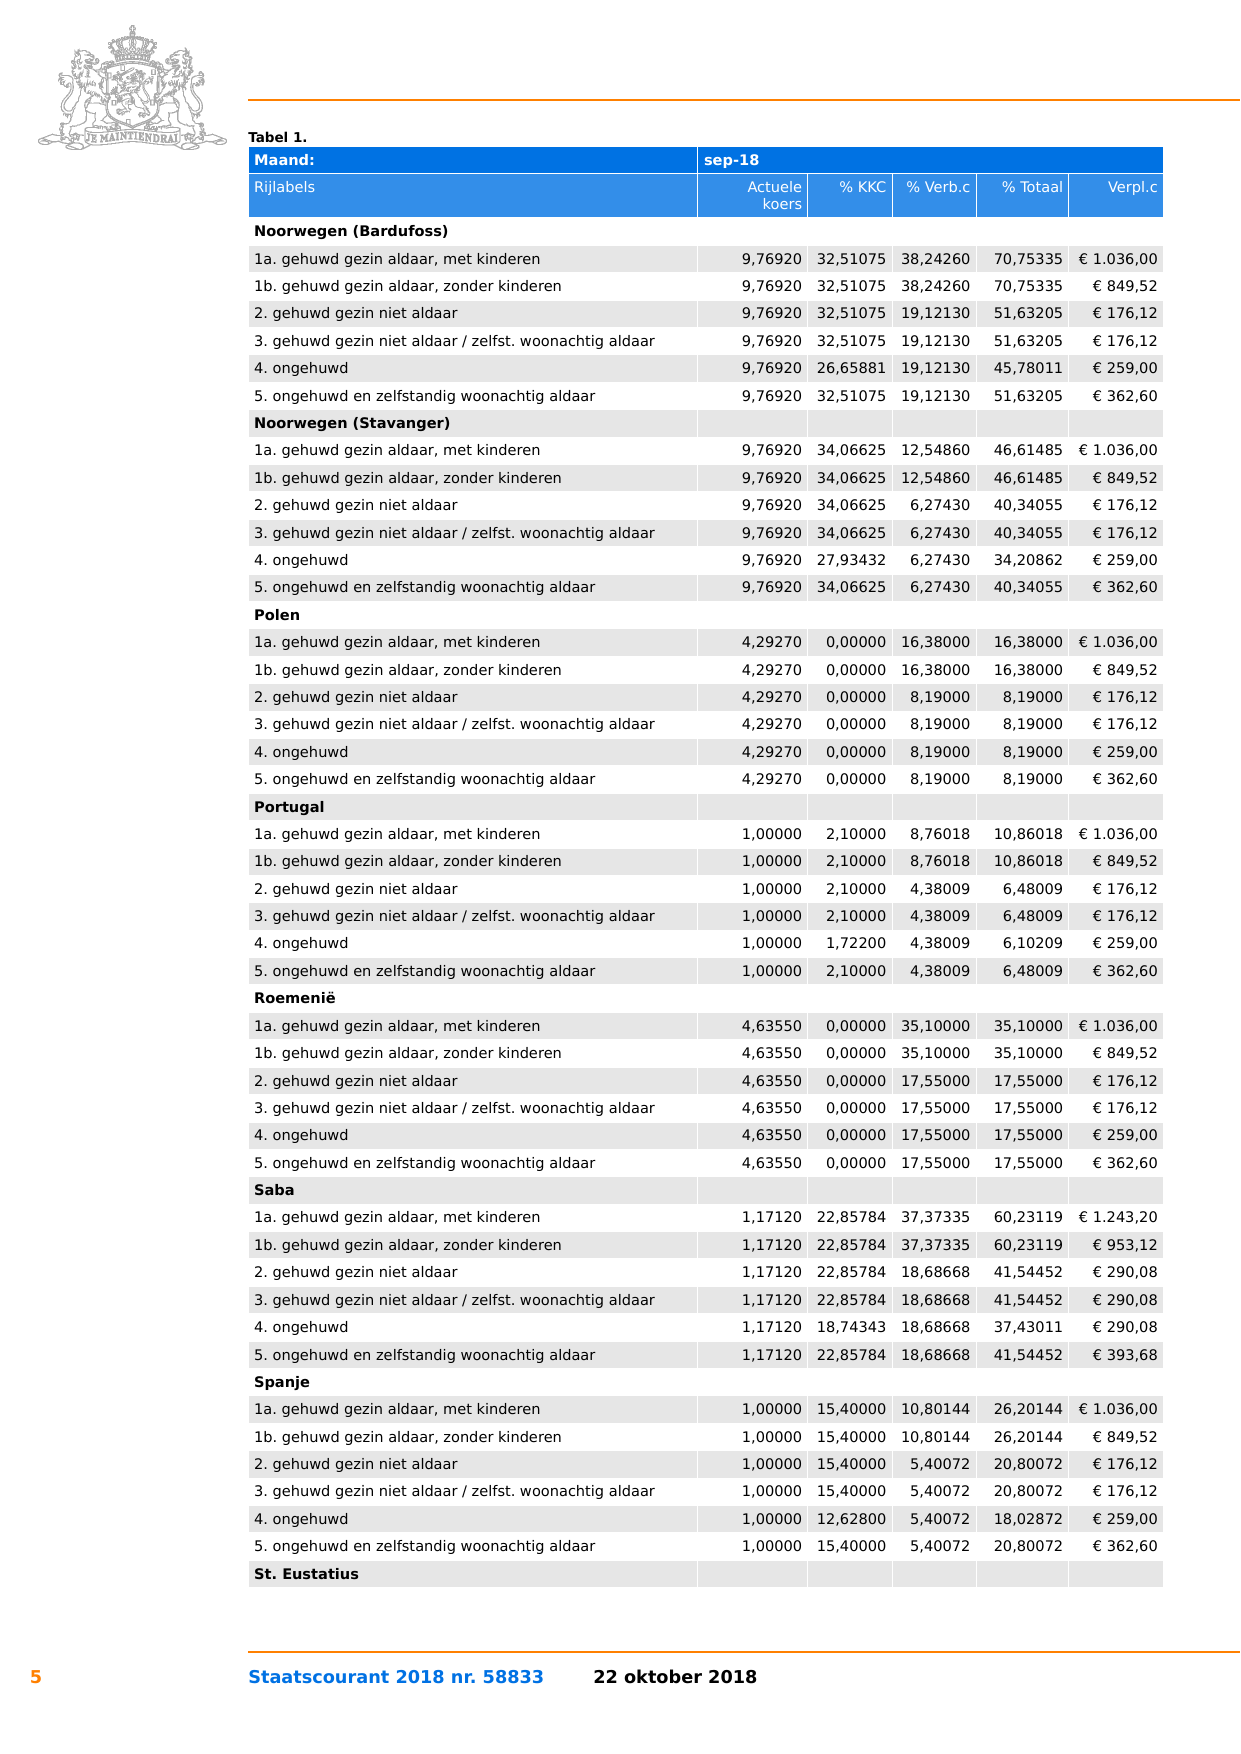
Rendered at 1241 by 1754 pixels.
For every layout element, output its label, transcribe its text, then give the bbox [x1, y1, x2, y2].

table_cell 2,10000 [808, 958, 892, 984]
table_cell 9,76920 [698, 493, 807, 519]
table_cell 0,00000 [808, 1013, 892, 1039]
table_cell [808, 1561, 892, 1587]
table_cell 1,17120 [698, 1342, 807, 1368]
table_cell 32,51075 [808, 301, 892, 327]
table_cell 1,00000 [698, 958, 807, 984]
table_cell 1b. gehuwd gezin aldaar, zonder kinderen [249, 273, 697, 299]
table_cell Polen [249, 602, 697, 628]
table_cell 9,76920 [698, 328, 807, 354]
table_cell € 176,12 [1069, 1451, 1163, 1478]
table_cell 4,29270 [698, 657, 807, 683]
table_cell sep-18 [698, 147, 1163, 173]
table_cell [1069, 410, 1163, 437]
table_cell € 259,00 [1069, 739, 1163, 765]
table_cell 10,80144 [893, 1424, 976, 1450]
table_cell [893, 219, 976, 245]
table_cell 22,85784 [808, 1260, 892, 1286]
table_cell 1a. gehuwd gezin aldaar, met kinderen [249, 629, 697, 656]
table_cell 1,00000 [698, 821, 807, 847]
table_cell 16,38000 [893, 629, 976, 656]
table_cell 27,93432 [808, 547, 892, 573]
table_cell 34,06625 [808, 438, 892, 464]
table_cell 4. ongehuwd [249, 1506, 697, 1532]
table_cell 2. gehuwd gezin niet aldaar [249, 684, 697, 711]
table_cell 9,76920 [698, 246, 807, 272]
table_cell 41,54452 [977, 1260, 1068, 1286]
table_cell 4,38009 [893, 958, 976, 984]
table_cell 5. ongehuwd en zelfstandig woonachtig aldaar [249, 958, 697, 984]
table_cell 70,75335 [977, 246, 1068, 272]
table_cell 9,76920 [698, 575, 807, 601]
table_cell 45,78011 [977, 355, 1068, 382]
table_cell 46,61485 [977, 438, 1068, 464]
table_cell 35,10000 [977, 1013, 1068, 1039]
table_cell 34,20862 [977, 547, 1068, 573]
table_cell St. Eustatius [249, 1561, 697, 1587]
table_cell 37,37335 [893, 1205, 976, 1231]
table_cell € 176,12 [1069, 493, 1163, 519]
table_cell 9,76920 [698, 520, 807, 546]
table_cell 8,19000 [893, 766, 976, 793]
table_cell 37,43011 [977, 1314, 1068, 1341]
table_cell 1,17120 [698, 1232, 807, 1258]
table_cell 19,12130 [893, 328, 976, 354]
table_cell 15,40000 [808, 1451, 892, 1478]
table_cell 4. ongehuwd [249, 739, 697, 765]
table_cell Noorwegen (Stavanger) [249, 410, 697, 437]
table_cell 26,20144 [977, 1396, 1068, 1423]
table_cell [977, 1561, 1068, 1587]
table_cell € 176,12 [1069, 328, 1163, 354]
table_cell [977, 1177, 1068, 1204]
picture [38, 25, 227, 150]
table_cell 4. ongehuwd [249, 1314, 697, 1341]
table_cell 4,63550 [698, 1123, 807, 1149]
table_header Tabel 1. [248, 130, 1163, 146]
table_cell 5,40072 [893, 1479, 976, 1505]
table_cell Noorwegen (Bardufoss) [249, 219, 697, 245]
table_cell 5,40072 [893, 1506, 976, 1532]
table_cell 0,00000 [808, 1095, 892, 1121]
table_cell 17,55000 [977, 1123, 1068, 1149]
table_cell 4. ongehuwd [249, 355, 697, 382]
table_cell € 362,60 [1069, 958, 1163, 984]
table_cell [808, 986, 892, 1012]
table_cell Portugal [249, 794, 697, 820]
table_cell 8,19000 [977, 712, 1068, 738]
table_cell [977, 986, 1068, 1012]
table_cell 8,19000 [977, 766, 1068, 793]
table_cell 2. gehuwd gezin niet aldaar [249, 1068, 697, 1094]
table_cell € 290,08 [1069, 1314, 1163, 1341]
table_cell 5. ongehuwd en zelfstandig woonachtig aldaar [249, 1150, 697, 1176]
table_cell 34,06625 [808, 520, 892, 546]
table_cell € 362,60 [1069, 766, 1163, 793]
table_cell € 849,52 [1069, 1424, 1163, 1450]
table_cell 4,38009 [893, 903, 976, 930]
table_cell 34,06625 [808, 493, 892, 519]
table_cell [808, 219, 892, 245]
table_cell € 176,12 [1069, 520, 1163, 546]
table_cell [893, 602, 976, 628]
table_cell 15,40000 [808, 1479, 892, 1505]
table_cell 1,00000 [698, 931, 807, 957]
table_cell [893, 1561, 976, 1587]
table_cell 35,10000 [893, 1040, 976, 1067]
table_cell 18,68668 [893, 1260, 976, 1286]
table_cell [893, 1177, 976, 1204]
table_cell € 259,00 [1069, 1506, 1163, 1532]
table_cell 10,80144 [893, 1396, 976, 1423]
table_cell 15,40000 [808, 1534, 892, 1560]
table_cell 2,10000 [808, 903, 892, 930]
table_cell 60,23119 [977, 1232, 1068, 1258]
table_cell 9,76920 [698, 355, 807, 382]
table_cell 1b. gehuwd gezin aldaar, zonder kinderen [249, 657, 697, 683]
table_cell [977, 1369, 1068, 1395]
table_cell 4,29270 [698, 712, 807, 738]
table_cell 38,24260 [893, 273, 976, 299]
table_cell 1b. gehuwd gezin aldaar, zonder kinderen [249, 465, 697, 491]
table_cell 8,76018 [893, 821, 976, 847]
table_cell [1069, 219, 1163, 245]
table_cell 4,63550 [698, 1040, 807, 1067]
table_cell [977, 410, 1068, 437]
table_cell 18,68668 [893, 1287, 976, 1313]
table_cell 70,75335 [977, 273, 1068, 299]
table_cell € 849,52 [1069, 849, 1163, 875]
table_cell 3. gehuwd gezin niet aldaar / zelfst. woonachtig aldaar [249, 328, 697, 354]
table_cell 4,29270 [698, 739, 807, 765]
table_cell 40,34055 [977, 520, 1068, 546]
table_cell Spanje [249, 1369, 697, 1395]
table_cell [893, 794, 976, 820]
table_cell % KKC [808, 174, 892, 217]
table_cell 1,00000 [698, 1451, 807, 1478]
table_cell 8,19000 [893, 684, 976, 711]
table_cell 16,38000 [977, 629, 1068, 656]
table_cell 0,00000 [808, 1040, 892, 1067]
table_cell 40,34055 [977, 493, 1068, 519]
table_cell 35,10000 [893, 1013, 976, 1039]
table_cell [698, 794, 807, 820]
table_cell 6,27430 [893, 547, 976, 573]
table_cell 19,12130 [893, 301, 976, 327]
table_cell 3. gehuwd gezin niet aldaar / zelfst. woonachtig aldaar [249, 520, 697, 546]
table_cell 1a. gehuwd gezin aldaar, met kinderen [249, 246, 697, 272]
table_cell 1a. gehuwd gezin aldaar, met kinderen [249, 1396, 697, 1423]
table_cell € 393,68 [1069, 1342, 1163, 1368]
table_cell 1,17120 [698, 1314, 807, 1341]
table_cell [808, 602, 892, 628]
table_cell [698, 1177, 807, 1204]
table_cell 6,10209 [977, 931, 1068, 957]
table_cell 32,51075 [808, 246, 892, 272]
table_cell 4,38009 [893, 876, 976, 902]
table_cell 22,85784 [808, 1287, 892, 1313]
table_cell € 849,52 [1069, 657, 1163, 683]
table_cell 8,19000 [977, 739, 1068, 765]
table_cell 5,40072 [893, 1534, 976, 1560]
table_cell 8,19000 [893, 712, 976, 738]
table_cell 1a. gehuwd gezin aldaar, met kinderen [249, 1013, 697, 1039]
table_cell [1069, 1561, 1163, 1587]
table_cell 5. ongehuwd en zelfstandig woonachtig aldaar [249, 383, 697, 409]
table_cell € 849,52 [1069, 273, 1163, 299]
table_cell 2. gehuwd gezin niet aldaar [249, 1451, 697, 1478]
table_cell 0,00000 [808, 766, 892, 793]
table_cell 3. gehuwd gezin niet aldaar / zelfst. woonachtig aldaar [249, 903, 697, 930]
table_cell 1a. gehuwd gezin aldaar, met kinderen [249, 1205, 697, 1231]
table_cell 2,10000 [808, 849, 892, 875]
table_cell 17,55000 [977, 1068, 1068, 1094]
table_cell 1,72200 [808, 931, 892, 957]
table_cell 12,54860 [893, 438, 976, 464]
table_cell € 1.036,00 [1069, 821, 1163, 847]
table_cell 1,00000 [698, 876, 807, 902]
table_cell € 259,00 [1069, 931, 1163, 957]
table_cell 32,51075 [808, 383, 892, 409]
table_cell € 362,60 [1069, 1534, 1163, 1560]
table_cell 5. ongehuwd en zelfstandig woonachtig aldaar [249, 575, 697, 601]
table_cell [698, 410, 807, 437]
table_cell 17,55000 [893, 1150, 976, 1176]
table_cell 34,06625 [808, 575, 892, 601]
table_cell 4,29270 [698, 629, 807, 656]
table_cell 2. gehuwd gezin niet aldaar [249, 1260, 697, 1286]
table_cell 51,63205 [977, 328, 1068, 354]
table_cell 19,12130 [893, 383, 976, 409]
table_cell [1069, 602, 1163, 628]
table_cell 16,38000 [977, 657, 1068, 683]
table_cell 1a. gehuwd gezin aldaar, met kinderen [249, 821, 697, 847]
table_cell € 849,52 [1069, 1040, 1163, 1067]
table_cell 35,10000 [977, 1040, 1068, 1067]
table_cell € 176,12 [1069, 876, 1163, 902]
table_cell [808, 1177, 892, 1204]
table_cell 2,10000 [808, 821, 892, 847]
table_cell € 176,12 [1069, 1068, 1163, 1094]
table_cell 46,61485 [977, 465, 1068, 491]
table_cell [1069, 794, 1163, 820]
table_cell 1,00000 [698, 1424, 807, 1450]
table_cell 8,19000 [977, 684, 1068, 711]
table_cell 4. ongehuwd [249, 547, 697, 573]
table_cell 3. gehuwd gezin niet aldaar / zelfst. woonachtig aldaar [249, 1479, 697, 1505]
table_cell 41,54452 [977, 1342, 1068, 1368]
table_cell 0,00000 [808, 712, 892, 738]
table_cell [698, 602, 807, 628]
table_cell [698, 219, 807, 245]
table_cell 20,80072 [977, 1451, 1068, 1478]
table_cell 3. gehuwd gezin niet aldaar / zelfst. woonachtig aldaar [249, 712, 697, 738]
table_cell [698, 986, 807, 1012]
table_cell Verpl.c [1069, 174, 1163, 217]
table_cell 16,38000 [893, 657, 976, 683]
table_cell 1b. gehuwd gezin aldaar, zonder kinderen [249, 1232, 697, 1258]
table_cell % Verb.c [893, 174, 976, 217]
table_cell 32,51075 [808, 273, 892, 299]
table_cell 1,00000 [698, 1396, 807, 1423]
table_cell 32,51075 [808, 328, 892, 354]
table_cell 9,76920 [698, 465, 807, 491]
table_cell 1,17120 [698, 1205, 807, 1231]
table_cell € 849,52 [1069, 465, 1163, 491]
table_cell € 176,12 [1069, 684, 1163, 711]
table_cell 22,85784 [808, 1342, 892, 1368]
table_cell 4,29270 [698, 766, 807, 793]
table_cell 0,00000 [808, 1068, 892, 1094]
table_cell 0,00000 [808, 629, 892, 656]
table_cell 4,63550 [698, 1068, 807, 1094]
table_cell 5. ongehuwd en zelfstandig woonachtig aldaar [249, 766, 697, 793]
table_cell 9,76920 [698, 273, 807, 299]
table_cell € 290,08 [1069, 1260, 1163, 1286]
table_cell € 259,00 [1069, 355, 1163, 382]
table_cell 1,17120 [698, 1287, 807, 1313]
table_cell 12,54860 [893, 465, 976, 491]
table_cell 17,55000 [893, 1123, 976, 1149]
table_cell % Totaal [977, 174, 1068, 217]
table_cell € 1.243,20 [1069, 1205, 1163, 1231]
table_cell € 259,00 [1069, 1123, 1163, 1149]
table_cell 26,65881 [808, 355, 892, 382]
table_cell 3. gehuwd gezin niet aldaar / zelfst. woonachtig aldaar [249, 1095, 697, 1121]
table_cell 0,00000 [808, 1123, 892, 1149]
table_cell 18,68668 [893, 1342, 976, 1368]
table_cell [893, 410, 976, 437]
table_cell 40,34055 [977, 575, 1068, 601]
table_cell 22,85784 [808, 1205, 892, 1231]
table_cell € 1.036,00 [1069, 1396, 1163, 1423]
table_cell 0,00000 [808, 739, 892, 765]
table_cell [1069, 986, 1163, 1012]
table_cell 0,00000 [808, 657, 892, 683]
table_cell € 953,12 [1069, 1232, 1163, 1258]
table_cell 10,86018 [977, 821, 1068, 847]
table_cell 5. ongehuwd en zelfstandig woonachtig aldaar [249, 1342, 697, 1368]
table_cell 18,74343 [808, 1314, 892, 1341]
table_cell 34,06625 [808, 465, 892, 491]
table_cell 1,00000 [698, 1479, 807, 1505]
table_cell 60,23119 [977, 1205, 1068, 1231]
table_cell [893, 1369, 976, 1395]
table_cell 2. gehuwd gezin niet aldaar [249, 876, 697, 902]
table_cell € 176,12 [1069, 903, 1163, 930]
table_cell 4,63550 [698, 1150, 807, 1176]
table_cell 1b. gehuwd gezin aldaar, zonder kinderen [249, 1040, 697, 1067]
table_cell 1,00000 [698, 849, 807, 875]
table_cell 4,63550 [698, 1013, 807, 1039]
table_cell Actuele koers [698, 174, 807, 217]
table_cell 51,63205 [977, 383, 1068, 409]
table_cell 6,48009 [977, 876, 1068, 902]
table_cell 2. gehuwd gezin niet aldaar [249, 493, 697, 519]
table_cell 4. ongehuwd [249, 931, 697, 957]
table_cell [977, 602, 1068, 628]
table_cell 18,02872 [977, 1506, 1068, 1532]
table_cell 2. gehuwd gezin niet aldaar [249, 301, 697, 327]
table_cell 17,55000 [893, 1068, 976, 1094]
table_cell 51,63205 [977, 301, 1068, 327]
table_cell 9,76920 [698, 301, 807, 327]
table_cell € 1.036,00 [1069, 1013, 1163, 1039]
table_cell Saba [249, 1177, 697, 1204]
table_cell 0,00000 [808, 1150, 892, 1176]
table_cell € 1.036,00 [1069, 246, 1163, 272]
table_cell [977, 794, 1068, 820]
table_cell 9,76920 [698, 438, 807, 464]
table_cell 38,24260 [893, 246, 976, 272]
table_cell 1b. gehuwd gezin aldaar, zonder kinderen [249, 849, 697, 875]
table_cell € 176,12 [1069, 712, 1163, 738]
table_cell 6,27430 [893, 575, 976, 601]
table_cell 9,76920 [698, 383, 807, 409]
table_cell Roemenië [249, 986, 697, 1012]
table_cell [808, 794, 892, 820]
table_cell Maand: [249, 147, 697, 173]
table_cell € 176,12 [1069, 301, 1163, 327]
table_cell 20,80072 [977, 1534, 1068, 1560]
table_cell [698, 1561, 807, 1587]
table_cell 1b. gehuwd gezin aldaar, zonder kinderen [249, 1424, 697, 1450]
table_cell 20,80072 [977, 1479, 1068, 1505]
table_cell 6,27430 [893, 493, 976, 519]
table_cell 1a. gehuwd gezin aldaar, met kinderen [249, 438, 697, 464]
table_cell [808, 1369, 892, 1395]
table_cell 18,68668 [893, 1314, 976, 1341]
table_cell 6,48009 [977, 958, 1068, 984]
table_cell 4,63550 [698, 1095, 807, 1121]
table_cell [977, 219, 1068, 245]
table_cell € 176,12 [1069, 1095, 1163, 1121]
table_cell 6,48009 [977, 903, 1068, 930]
table_cell 3. gehuwd gezin niet aldaar / zelfst. woonachtig aldaar [249, 1287, 697, 1313]
table_cell 4,29270 [698, 684, 807, 711]
table_cell 19,12130 [893, 355, 976, 382]
table_cell 1,00000 [698, 1506, 807, 1532]
table_cell 12,62800 [808, 1506, 892, 1532]
table_cell 15,40000 [808, 1424, 892, 1450]
table_cell € 1.036,00 [1069, 438, 1163, 464]
table_cell 8,76018 [893, 849, 976, 875]
table_cell 26,20144 [977, 1424, 1068, 1450]
table_cell 4. ongehuwd [249, 1123, 697, 1149]
table_cell € 1.036,00 [1069, 629, 1163, 656]
table_cell 2,10000 [808, 876, 892, 902]
table_cell 5,40072 [893, 1451, 976, 1478]
table_cell € 290,08 [1069, 1287, 1163, 1313]
table_cell 17,55000 [977, 1095, 1068, 1121]
table_cell 8,19000 [893, 739, 976, 765]
table_cell [893, 986, 976, 1012]
table_cell 5. ongehuwd en zelfstandig woonachtig aldaar [249, 1534, 697, 1560]
table_cell [698, 1369, 807, 1395]
table_cell € 176,12 [1069, 1479, 1163, 1505]
table_cell € 362,60 [1069, 575, 1163, 601]
table_cell 9,76920 [698, 547, 807, 573]
table_cell 1,00000 [698, 1534, 807, 1560]
table_cell 0,00000 [808, 684, 892, 711]
table_cell 17,55000 [977, 1150, 1068, 1176]
table_cell 17,55000 [893, 1095, 976, 1121]
table_cell 6,27430 [893, 520, 976, 546]
table_cell [1069, 1369, 1163, 1395]
table_cell 4,38009 [893, 931, 976, 957]
table_cell 1,00000 [698, 903, 807, 930]
table_cell 10,86018 [977, 849, 1068, 875]
table_cell € 259,00 [1069, 547, 1163, 573]
table_cell 41,54452 [977, 1287, 1068, 1313]
table_cell [1069, 1177, 1163, 1204]
table_cell 15,40000 [808, 1396, 892, 1423]
table_cell 1,17120 [698, 1260, 807, 1286]
table_cell Rijlabels [249, 174, 697, 217]
table_cell [808, 410, 892, 437]
table_cell € 362,60 [1069, 1150, 1163, 1176]
table_cell 22,85784 [808, 1232, 892, 1258]
table_cell € 362,60 [1069, 383, 1163, 409]
table_cell 37,37335 [893, 1232, 976, 1258]
